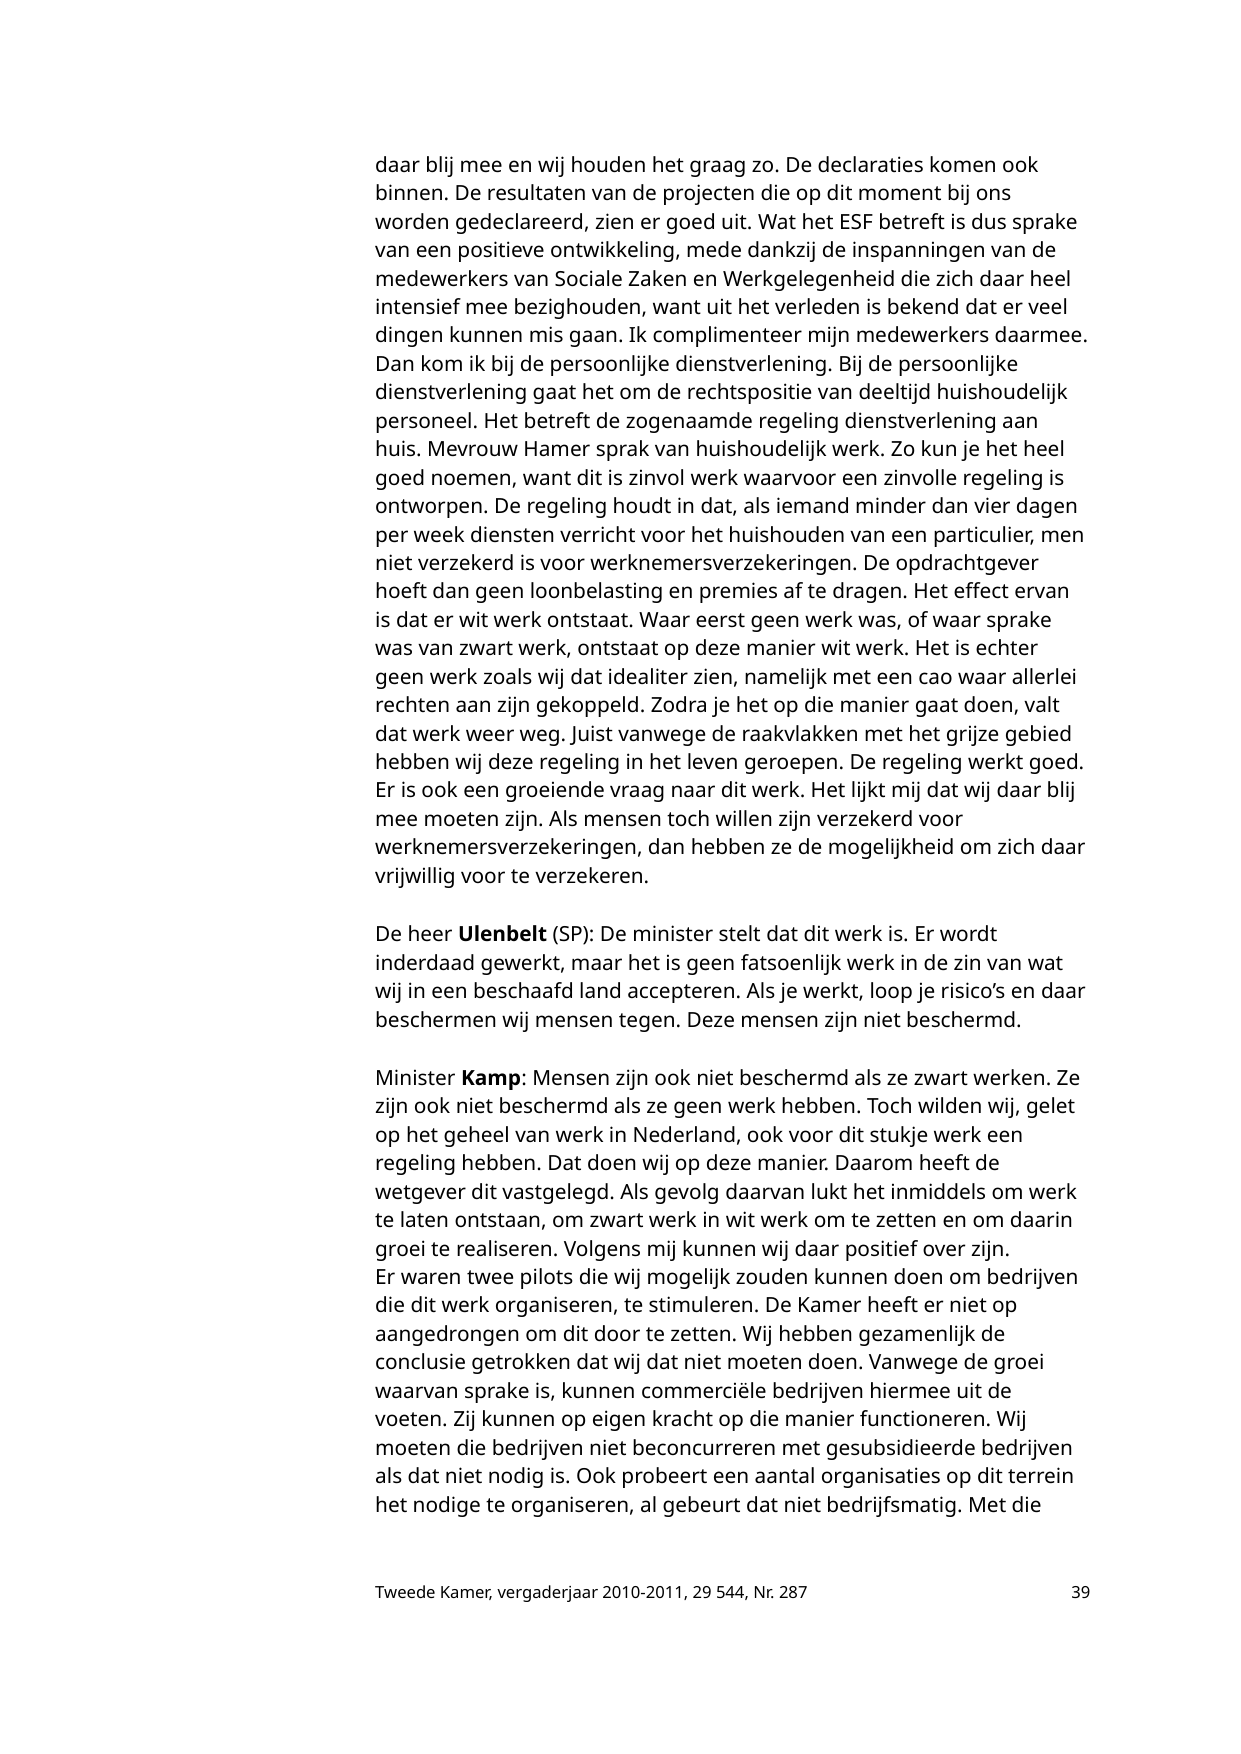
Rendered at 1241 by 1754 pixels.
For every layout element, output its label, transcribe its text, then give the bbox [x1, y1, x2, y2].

text Dan kom ik bij de persoonlijke dienstverlening. Bij de persoonlijke dienstverlening gaat het om de rechtspositie van deeltijd huishoudelijk personeel. Het betreft de zogenaamde regeling dienstverlening aan huis. Mevrouw Hamer sprak van huishoudelijk werk. Zo kun je het heel goed noemen, want dit is zinvol werk waarvoor een zinvolle regeling is ontworpen. De regeling houdt in dat, als iemand minder dan vier dagen per week diensten verricht voor het huishouden van een particulier, men niet verzekerd is voor werknemersverzekeringen. De opdrachtgever hoeft dan geen loonbelasting en premies af te dragen. Het effect ervan is dat er wit werk ontstaat. Waar eerst geen werk was, of waar sprake was van zwart werk, ontstaat op deze manier wit werk. Het is echter geen werk zoals wij dat idealiter zien, namelijk met een cao waar allerlei rechten aan zijn gekoppeld. Zodra je het op die manier gaat doen, valt dat werk weer weg. Juist vanwege de raakvlakken met het grijze gebied hebben wij deze regeling in het leven geroepen. De regeling werkt goed. Er is ook een groeiende vraag naar dit werk. Het lijkt mij dat wij daar blij mee moeten zijn. Als mensen toch willen zijn verzekerd voor werknemersverzekeringen, dan hebben ze de mogelijkheid om zich daar vrijwillig voor te verzekeren. [375, 349, 1090, 889]
text daar blij mee en wij houden het graag zo. De declaraties komen ook binnen. De resultaten van de projecten die op dit moment bij ons worden gedeclareerd, zien er goed uit. Wat het ESF betreft is dus sprake van een positieve ontwikkeling, mede dankzij de inspanningen van de medewerkers van Sociale Zaken en Werkgelegenheid die zich daar heel intensief mee bezighouden, want uit het verleden is bekend dat er veel dingen kunnen mis gaan. Ik complimenteer mijn medewerkers daarmee. [375, 150, 1090, 349]
text De heer Ulenbelt (SP): De minister stelt dat dit werk is. Er wordt inderdaad gewerkt, maar het is geen fatsoenlijk werk in de zin van wat wij in een beschaafd land accepteren. Als je werkt, loop je risico’s en daar beschermen wij mensen tegen. Deze mensen zijn niet beschermd. [375, 919, 1090, 1033]
text Er waren twee pilots die wij mogelijk zouden kunnen doen om bedrijven die dit werk organiseren, te stimuleren. De Kamer heeft er niet op aangedrongen om dit door te zetten. Wij hebben gezamenlijk de conclusie getrokken dat wij dat niet moeten doen. Vanwege de groei waarvan sprake is, kunnen commerciële bedrijven hiermee uit de voeten. Zij kunnen op eigen kracht op die manier functioneren. Wij moeten die bedrijven niet beconcurreren met gesubsidieerde bedrijven als dat niet nodig is. Ook probeert een aantal organisaties op dit terrein het nodige te organiseren, al gebeurt dat niet bedrijfsmatig. Met die [375, 1262, 1090, 1518]
text Minister Kamp: Mensen zijn ook niet beschermd als ze zwart werken. Ze zijn ook niet beschermd als ze geen werk hebben. Toch wilden wij, gelet op het geheel van werk in Nederland, ook voor dit stukje werk een regeling hebben. Dat doen wij op deze manier. Daarom heeft de wetgever dit vastgelegd. Als gevolg daarvan lukt het inmiddels om werk te laten ontstaan, om zwart werk in wit werk om te zetten en om daarin groei te realiseren. Volgens mij kunnen wij daar positief over zijn. [375, 1063, 1090, 1262]
